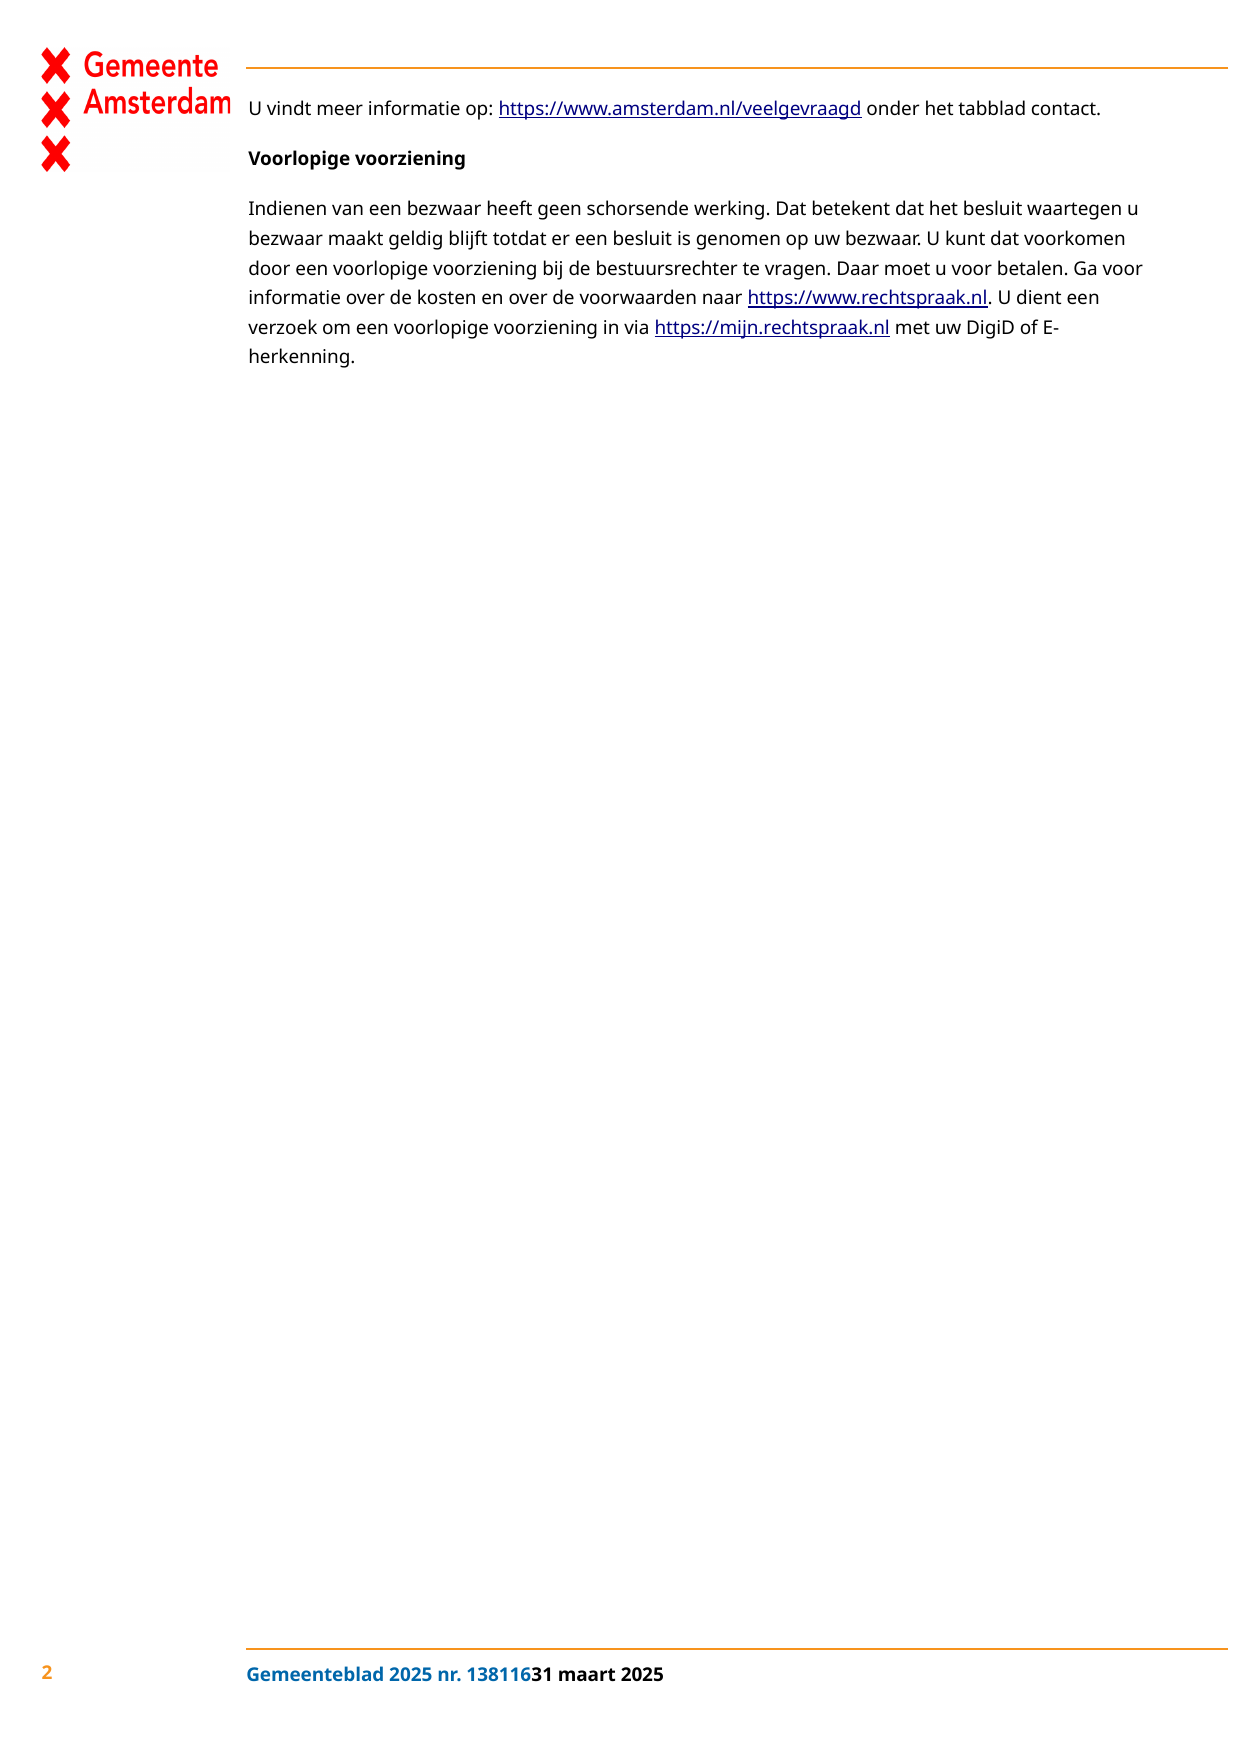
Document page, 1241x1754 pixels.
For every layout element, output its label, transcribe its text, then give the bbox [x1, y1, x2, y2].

text U vindt meer informatie op: https://www.amsterdam.nl/veelgevraagd onder het tabblad contact. [248, 95, 1152, 121]
text Indienen van een bezwaar heeft geen schorsende werking. Dat betekent dat het besluit waartegen u bezwaar maakt geldig blijft totdat er een besluit is genomen op uw bezwaar. U kunt dat voorkomen door een voorlopige voorziening bij de bestuursrechter te vragen. Daar moet u voor betalen. Ga voor informatie over de kosten en over de voorwaarden naar https://www.rechtspraak.nl. U dient een verzoek om een voorlopige voorziening in via https://mijn.rechtspraak.nl met uw DigiD of E-herkenning. [248, 196, 1152, 369]
picture [41, 47, 231, 172]
text Voorlopige voorziening [248, 145, 1152, 171]
